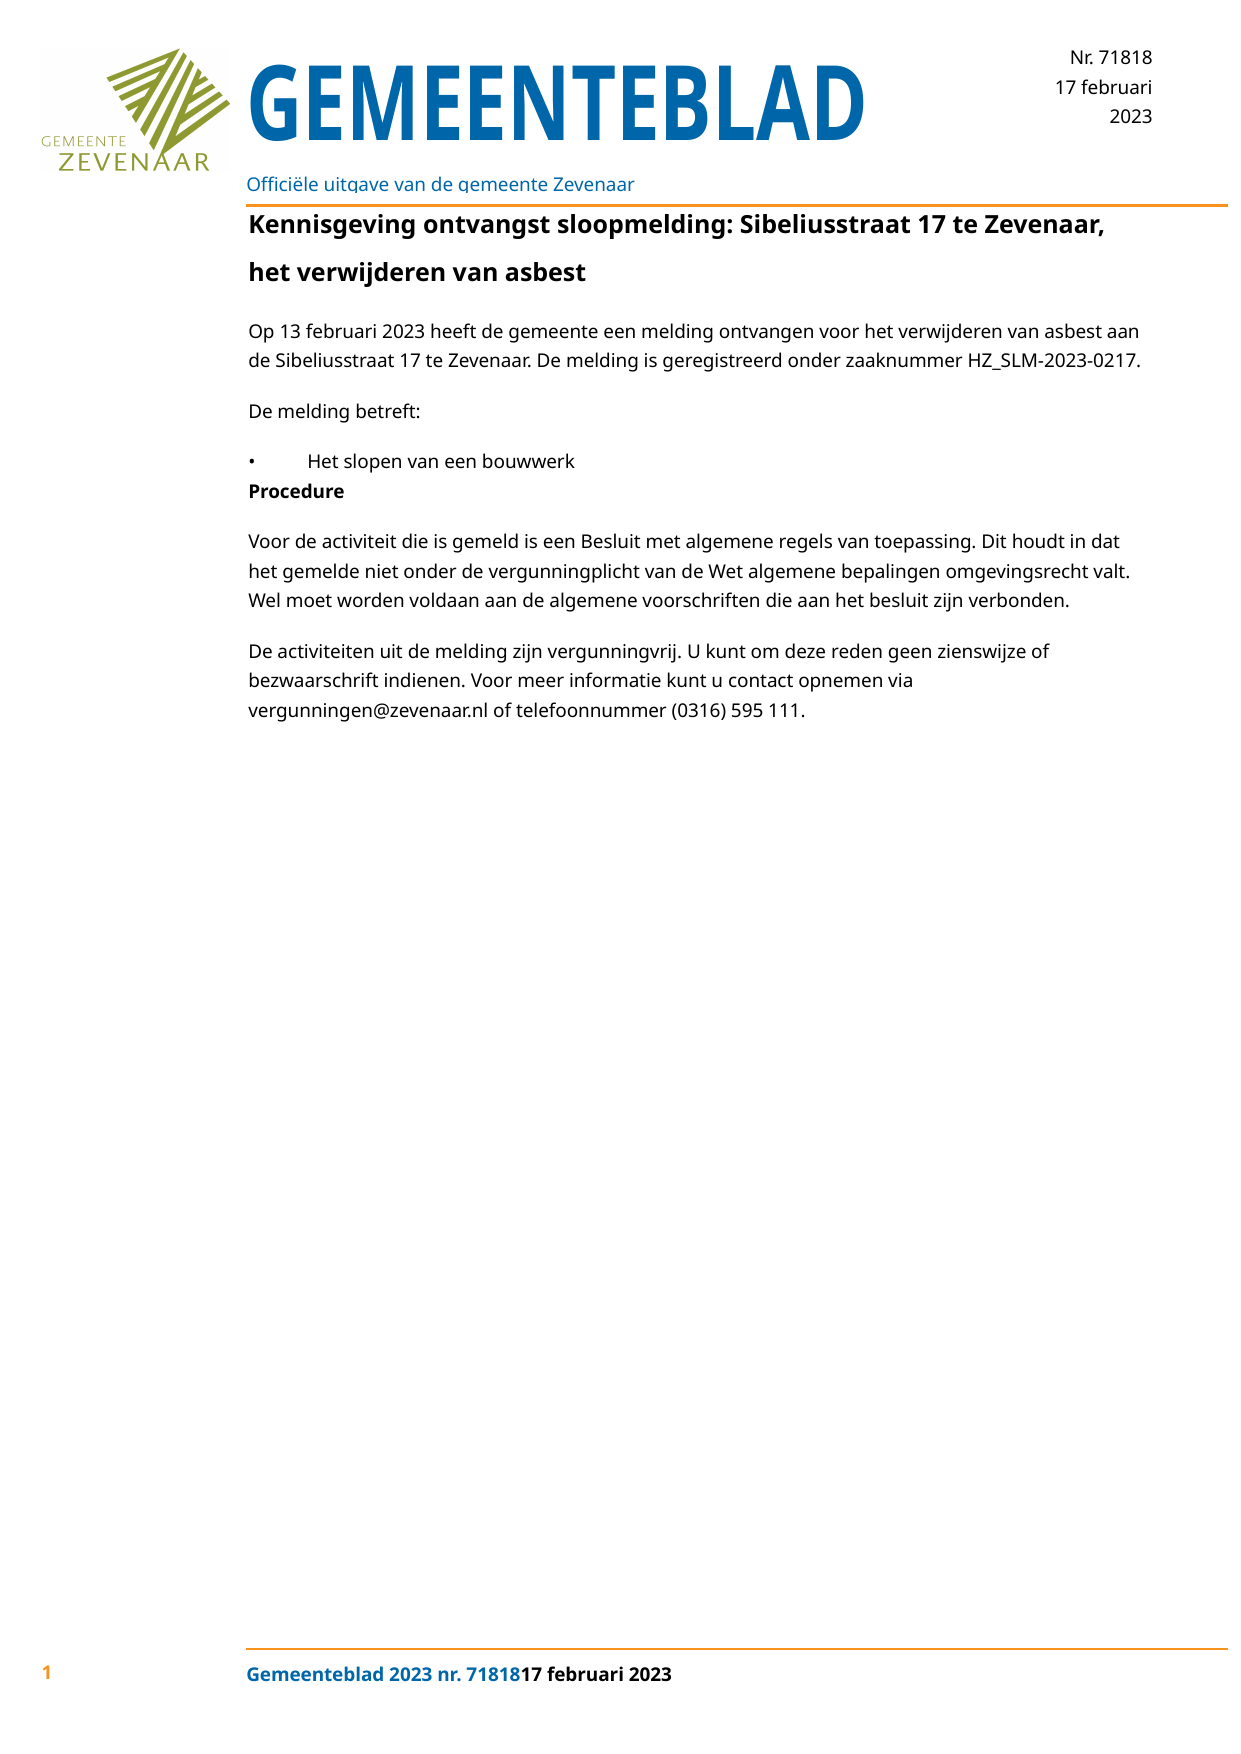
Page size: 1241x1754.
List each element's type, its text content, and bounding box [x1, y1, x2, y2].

text Procedure [248, 478, 1152, 504]
text De activiteiten uit de melding zijn vergunningvrij. U kunt om deze reden geen zienswijze of bezwaarschrift indienen. Voor meer informatie kunt u contact opnemen via vergunningen@zevenaar.nl of telefoonnummer (0316) 595 111. [248, 638, 1152, 723]
picture [41, 47, 231, 172]
list Het slopen van een bouwwerk [248, 448, 1152, 474]
text Kennisgeving ontvangst sloopmelding: Sibeliusstraat 17 te Zevenaar, het verwijderen van asbest [248, 207, 1152, 288]
text Op 13 februari 2023 heeft de gemeente een melding ontvangen voor het verwijderen van asbest aan de Sibeliusstraat 17 te Zevenaar. De melding is geregistreerd onder zaaknummer HZ_SLM-2023-0217. [248, 318, 1152, 373]
text Voor de activiteit die is gemeld is een Besluit met algemene regels van toepassing. Dit houdt in dat het gemelde niet onder de vergunningplicht van de Wet algemene bepalingen omgevingsrecht valt. Wel moet worden voldaan aan de algemene voorschriften die aan het besluit zijn verbonden. [248, 528, 1152, 613]
text De melding betreft: [248, 398, 1152, 424]
